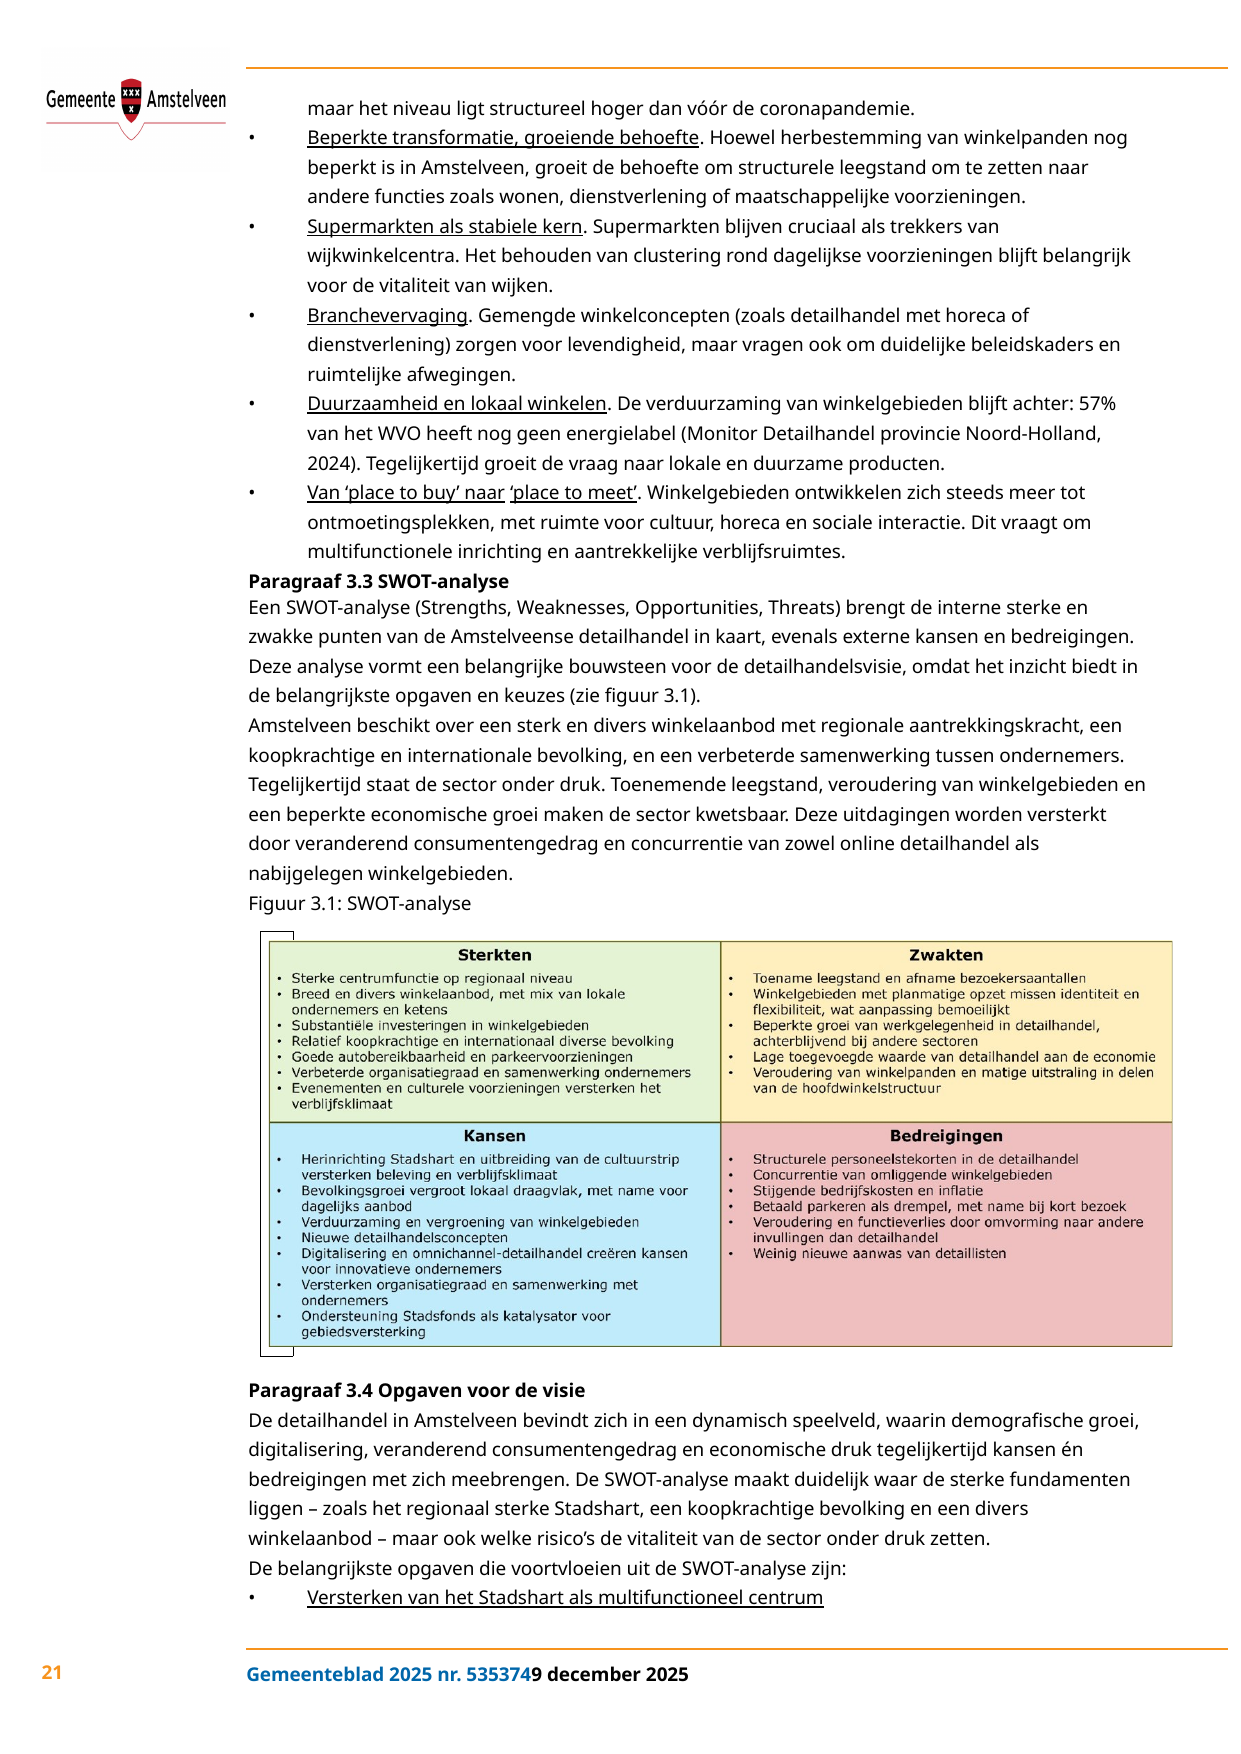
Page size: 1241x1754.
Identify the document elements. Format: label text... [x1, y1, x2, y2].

text Paragraaf 3.3 SWOT-analyse [248, 568, 1152, 594]
list Duurzaamheid en lokaal winkelen. De verduurzaming van winkelgebieden blijft achter: 57% van het WVO heeft nog geen energielabel (Monitor Detailhandel provincie Noord-Holland, 2024). Tegelijkertijd groeit de vraag naar lokale en duurzame producten. [248, 391, 1152, 476]
list Supermarkten als stabiele kern. Supermarkten blijven cruciaal als trekkers van wijkwinkelcentra. Het behouden van clustering rond dagelijkse voorzieningen blijft belangrijk voor de vitaliteit van wijken. [248, 213, 1152, 298]
text De belangrijkste opgaven die voortvloeien uit de SWOT-analyse zijn: [248, 1555, 1152, 1581]
text Amstelveen beschikt over een sterk en divers winkelaanbod met regionale aantrekkingskracht, een koopkrachtige en internationale bevolking, en een verbeterde samenwerking tussen ondernemers. Tegelijkertijd staat de sector onder druk. Toenemende leegstand, veroudering van winkelgebieden en een beperkte economische groei maken de sector kwetsbaar. Deze uitdagingen worden versterkt door veranderend consumentengedrag en concurrentie van zowel online detailhandel als nabijgelegen winkelgebieden. [248, 712, 1152, 886]
list Branchevervaging. Gemengde winkelconcepten (zoals detailhandel met horeca of dienstverlening) zorgen voor levendigheid, maar vragen ook om duidelijke beleidskaders en ruimtelijke afwegingen. [248, 302, 1152, 387]
list Beperkte transformatie, groeiende behoefte. Hoewel herbestemming van winkelpanden nog beperkt is in Amstelveen, groeit de behoefte om structurele leegstand om te zetten naar andere functies zoals wonen, dienstverlening of maatschappelijke voorzieningen. [248, 124, 1152, 209]
picture [41, 47, 231, 172]
text Paragraaf 3.4 Opgaven voor de visie [248, 1377, 1152, 1403]
text Een SWOT-analyse (Strengths, Weaknesses, Opportunities, Threats) brengt de interne sterke en zwakke punten van de Amstelveense detailhandel in kaart, evenals externe kansen en bedreigingen. Deze analyse vormt een belangrijke bouwsteen voor de detailhandelsvisie, omdat het inzicht biedt in de belangrijkste opgaven en keuzes (zie figuur 3.1). [248, 594, 1152, 708]
picture [268, 940, 1173, 1347]
list maar het niveau ligt structureel hoger dan vóór de coronapandemie. [248, 95, 1152, 121]
text De detailhandel in Amstelveen bevindt zich in een dynamisch speelveld, waarin demografische groei, digitalisering, veranderend consumentengedrag en economische druk tegelijkertijd kansen én bedreigingen met zich meebrengen. De SWOT-analyse maakt duidelijk waar de sterke fundamenten liggen – zoals het regionaal sterke Stadshart, een koopkrachtige bevolking en een divers winkelaanbod – maar ook welke risico’s de vitaliteit van de sector onder druk zetten. [248, 1407, 1152, 1551]
list Versterken van het Stadshart als multifunctioneel centrum [248, 1584, 1152, 1610]
list Van ‘place to buy’ naar ‘place to meet’. Winkelgebieden ontwikkelen zich steeds meer tot ontmoetingsplekken, met ruimte voor cultuur, horeca en sociale interactie. Dit vraagt om multifunctionele inrichting en aantrekkelijke verblijfsruimtes. [248, 479, 1152, 564]
text Figuur 3.1: SWOT-analyse [248, 890, 1152, 915]
